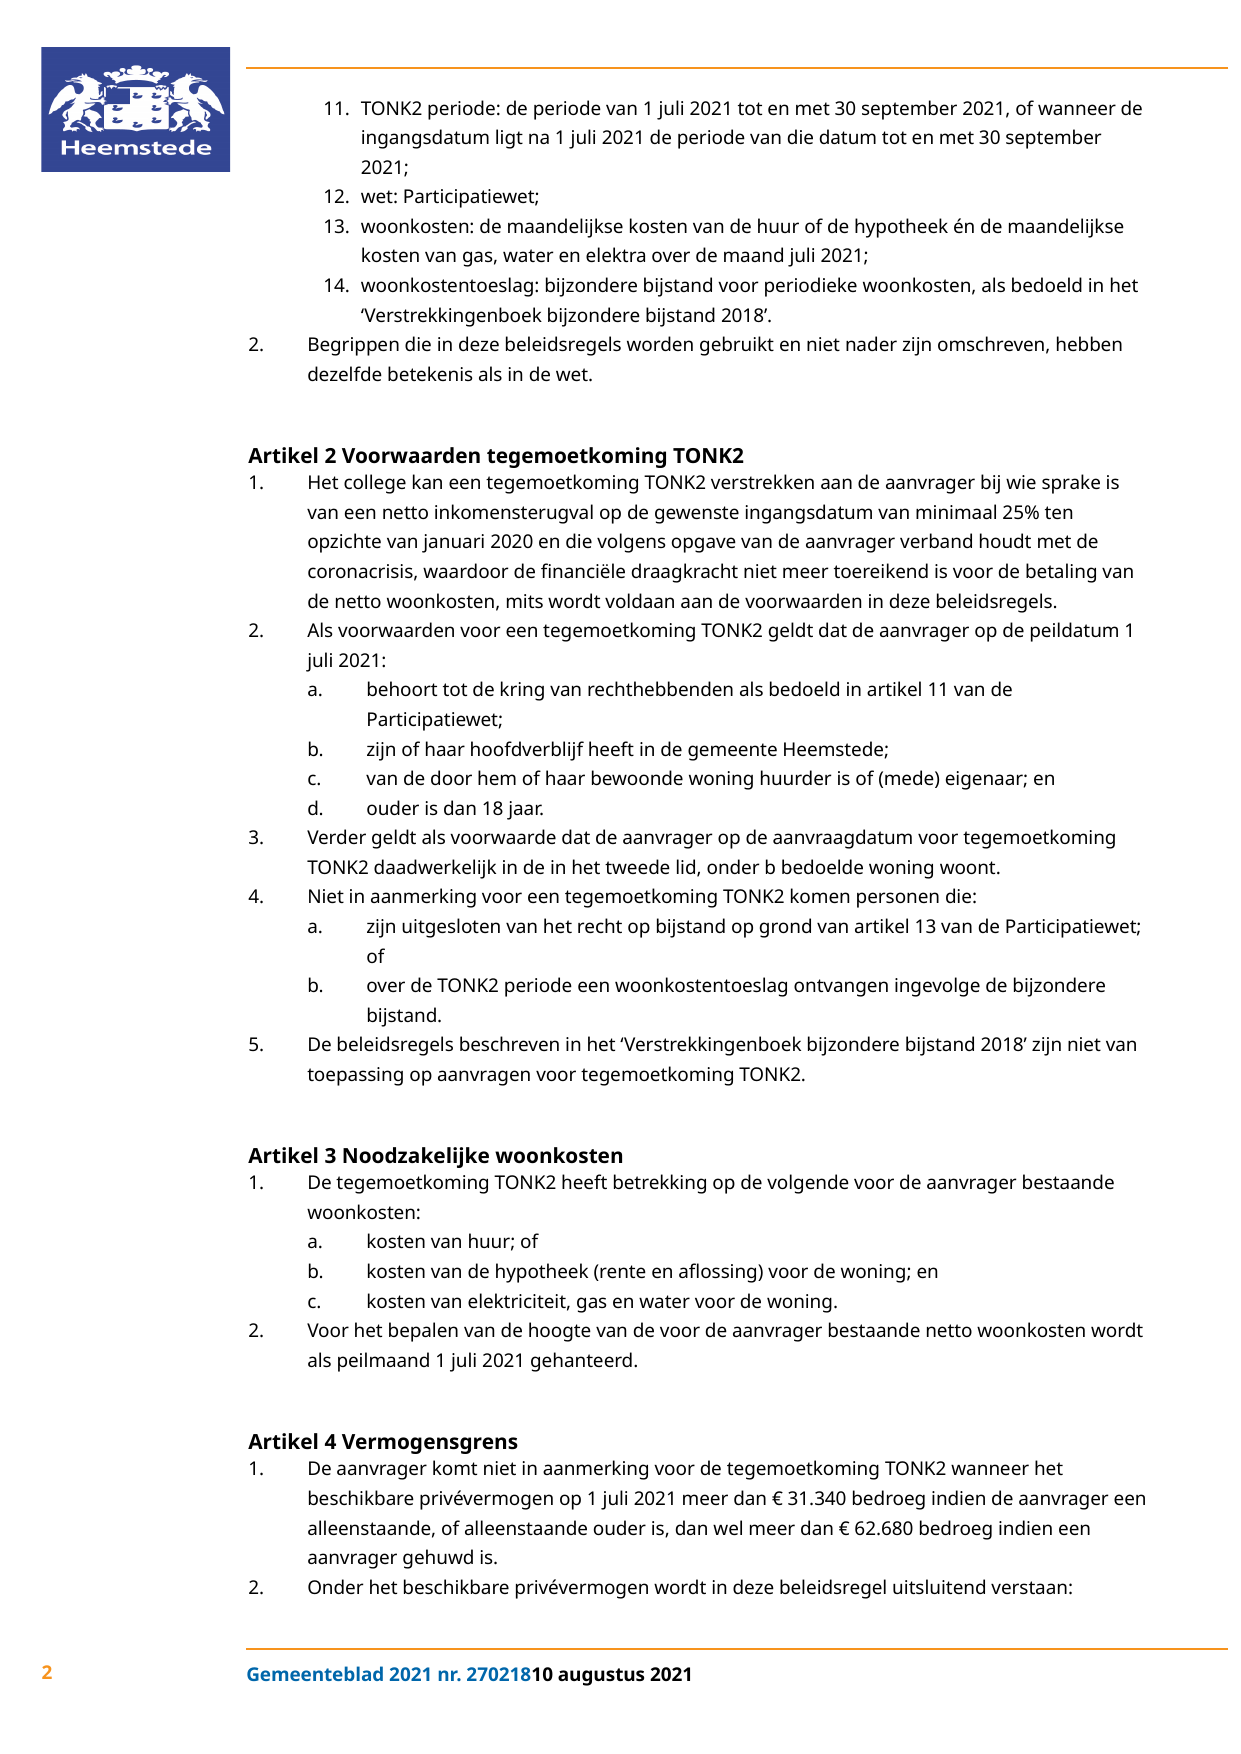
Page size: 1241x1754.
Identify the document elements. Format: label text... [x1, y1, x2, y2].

list van de door hem of haar bewoonde woning huurder is of (mede) eigenaar; en [307, 765, 1152, 791]
list Voor het bepalen van de hoogte van de voor de aanvrager bestaande netto woonkosten wordt als peilmaand 1 juli 2021 gehanteerd. [248, 1317, 1152, 1373]
list zijn uitgesloten van het recht op bijstand op grond van artikel 13 van de Participatiewet; of [307, 913, 1152, 968]
list Verder geldt als voorwaarde dat de aanvrager op de aanvraagdatum voor tegemoetkoming TONK2 daadwerkelijk in de in het tweede lid, onder b bedoelde woning woont. [248, 824, 1152, 880]
list woonkosten: de maandelijkse kosten van de huur of de hypotheek én de maandelijkse kosten van gas, water en elektra over de maand juli 2021; [323, 213, 1152, 268]
list Niet in aanmerking voor een tegemoetkoming TONK2 komen personen die: [248, 884, 1152, 909]
picture [41, 47, 231, 172]
list behoort tot de kring van rechthebbenden als bedoeld in artikel 11 van de Participatiewet; [307, 677, 1152, 732]
text Artikel 2 Voorwaarden tegemoetkoming TONK2 [248, 441, 1152, 469]
list kosten van huur; of [307, 1229, 1152, 1254]
list kosten van de hypotheek (rente en aflossing) voor de woning; en [307, 1258, 1152, 1284]
list over de TONK2 periode een woonkostentoeslag ontvangen ingevolge de bijzondere bijstand. [307, 972, 1152, 1028]
list TONK2 periode: de periode van 1 juli 2021 tot en met 30 september 2021, of wanneer de ingangsdatum ligt na 1 juli 2021 de periode van die datum tot en met 30 september 2021; [323, 95, 1152, 180]
list Als voorwaarden voor een tegemoetkoming TONK2 geldt dat de aanvrager op de peildatum 1 juli 2021: [248, 617, 1152, 673]
list kosten van elektriciteit, gas en water voor de woning. [307, 1288, 1152, 1314]
list Het college kan een tegemoetkoming TONK2 verstrekken aan de aanvrager bij wie sprake is van een netto inkomensterugval op de gewenste ingangsdatum van minimaal 25% ten opzichte van januari 2020 en die volgens opgave van de aanvrager verband houdt met de coronacrisis, waardoor de financiële draagkracht niet meer toereikend is voor de betaling van de netto woonkosten, mits wordt voldaan aan de voorwaarden in deze beleidsregels. [248, 469, 1152, 613]
text Artikel 4 Vermogensgrens [248, 1427, 1152, 1456]
list woonkostentoeslag: bijzondere bijstand voor periodieke woonkosten, als bedoeld in het ‘Verstrekkingenboek bijzondere bijstand 2018’. [323, 272, 1152, 328]
text Artikel 3 Noodzakelijke woonkosten [248, 1141, 1152, 1169]
list Onder het beschikbare privévermogen wordt in deze beleidsregel uitsluitend verstaan: [248, 1574, 1152, 1599]
list ouder is dan 18 jaar. [307, 795, 1152, 821]
list De aanvrager komt niet in aanmerking voor de tegemoetkoming TONK2 wanneer het beschikbare privévermogen op 1 juli 2021 meer dan € 31.340 bedroeg indien de aanvrager een alleenstaande, of alleenstaande ouder is, dan wel meer dan € 62.680 bedroeg indien een aanvrager gehuwd is. [248, 1456, 1152, 1570]
list Begrippen die in deze beleidsregels worden gebruikt en niet nader zijn omschreven, hebben dezelfde betekenis als in de wet. [248, 331, 1152, 387]
list zijn of haar hoofdverblijf heeft in de gemeente Heemstede; [307, 736, 1152, 761]
list De beleidsregels beschreven in het ‘Verstrekkingenboek bijzondere bijstand 2018’ zijn niet van toepassing op aanvragen voor tegemoetkoming TONK2. [248, 1032, 1152, 1087]
list wet: Participatiewet; [323, 183, 1152, 209]
list De tegemoetkoming TONK2 heeft betrekking op de volgende voor de aanvrager bestaande woonkosten: [248, 1169, 1152, 1225]
